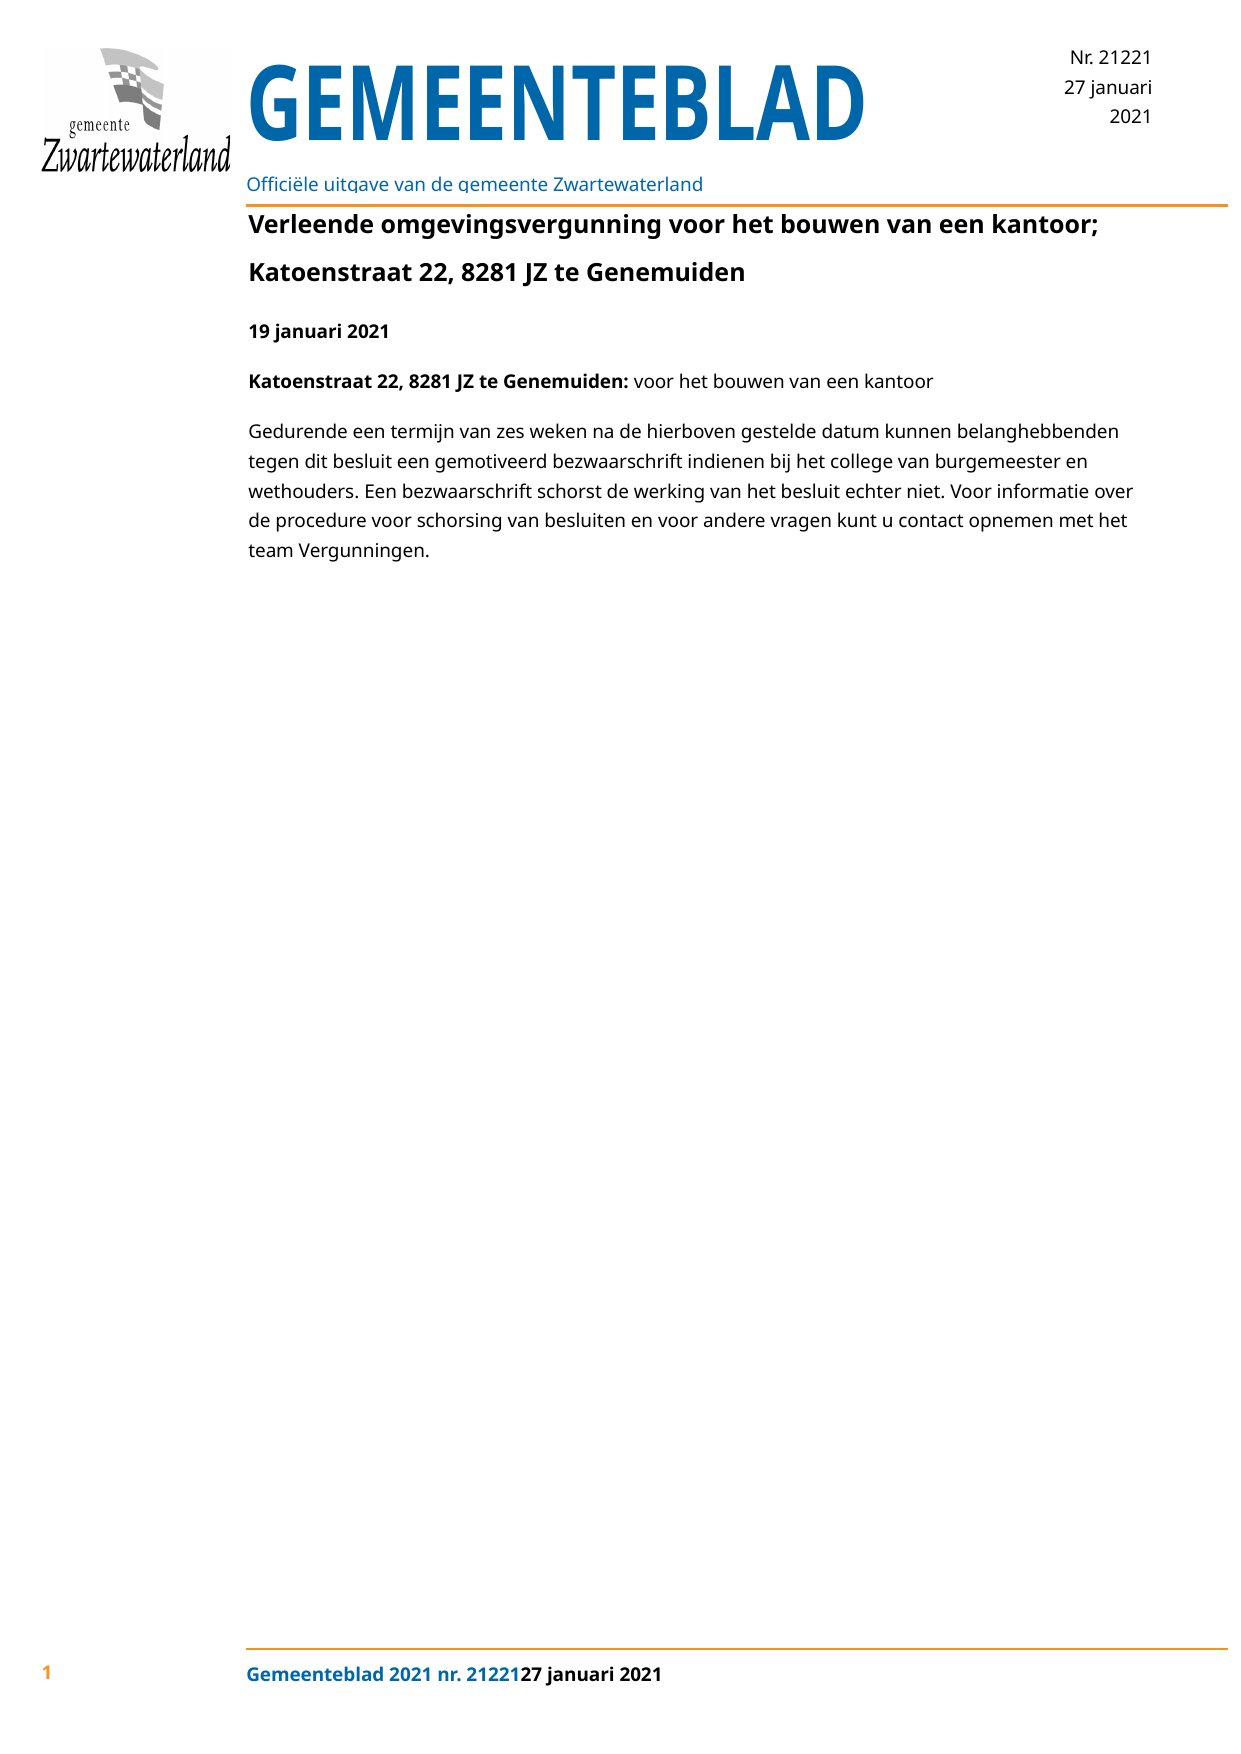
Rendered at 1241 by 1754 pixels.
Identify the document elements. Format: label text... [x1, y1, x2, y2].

text 19 januari 2021 [248, 318, 1152, 344]
picture [41, 47, 231, 172]
text Katoenstraat 22, 8281 JZ te Genemuiden: voor het bouwen van een kantoor [248, 368, 1152, 394]
text Verleende omgevingsvergunning voor het bouwen van een kantoor; Katoenstraat 22, 8281 JZ te Genemuiden [248, 207, 1152, 288]
text Gedurende een termijn van zes weken na de hierboven gestelde datum kunnen belanghebbenden tegen dit besluit een gemotiveerd bezwaarschrift indienen bij het college van burgemeester en wethouders. Een bezwaarschrift schorst de werking van het besluit echter niet. Voor informatie over de procedure voor schorsing van besluiten en voor andere vragen kunt u contact opnemen met het team Vergunningen. [248, 419, 1152, 563]
